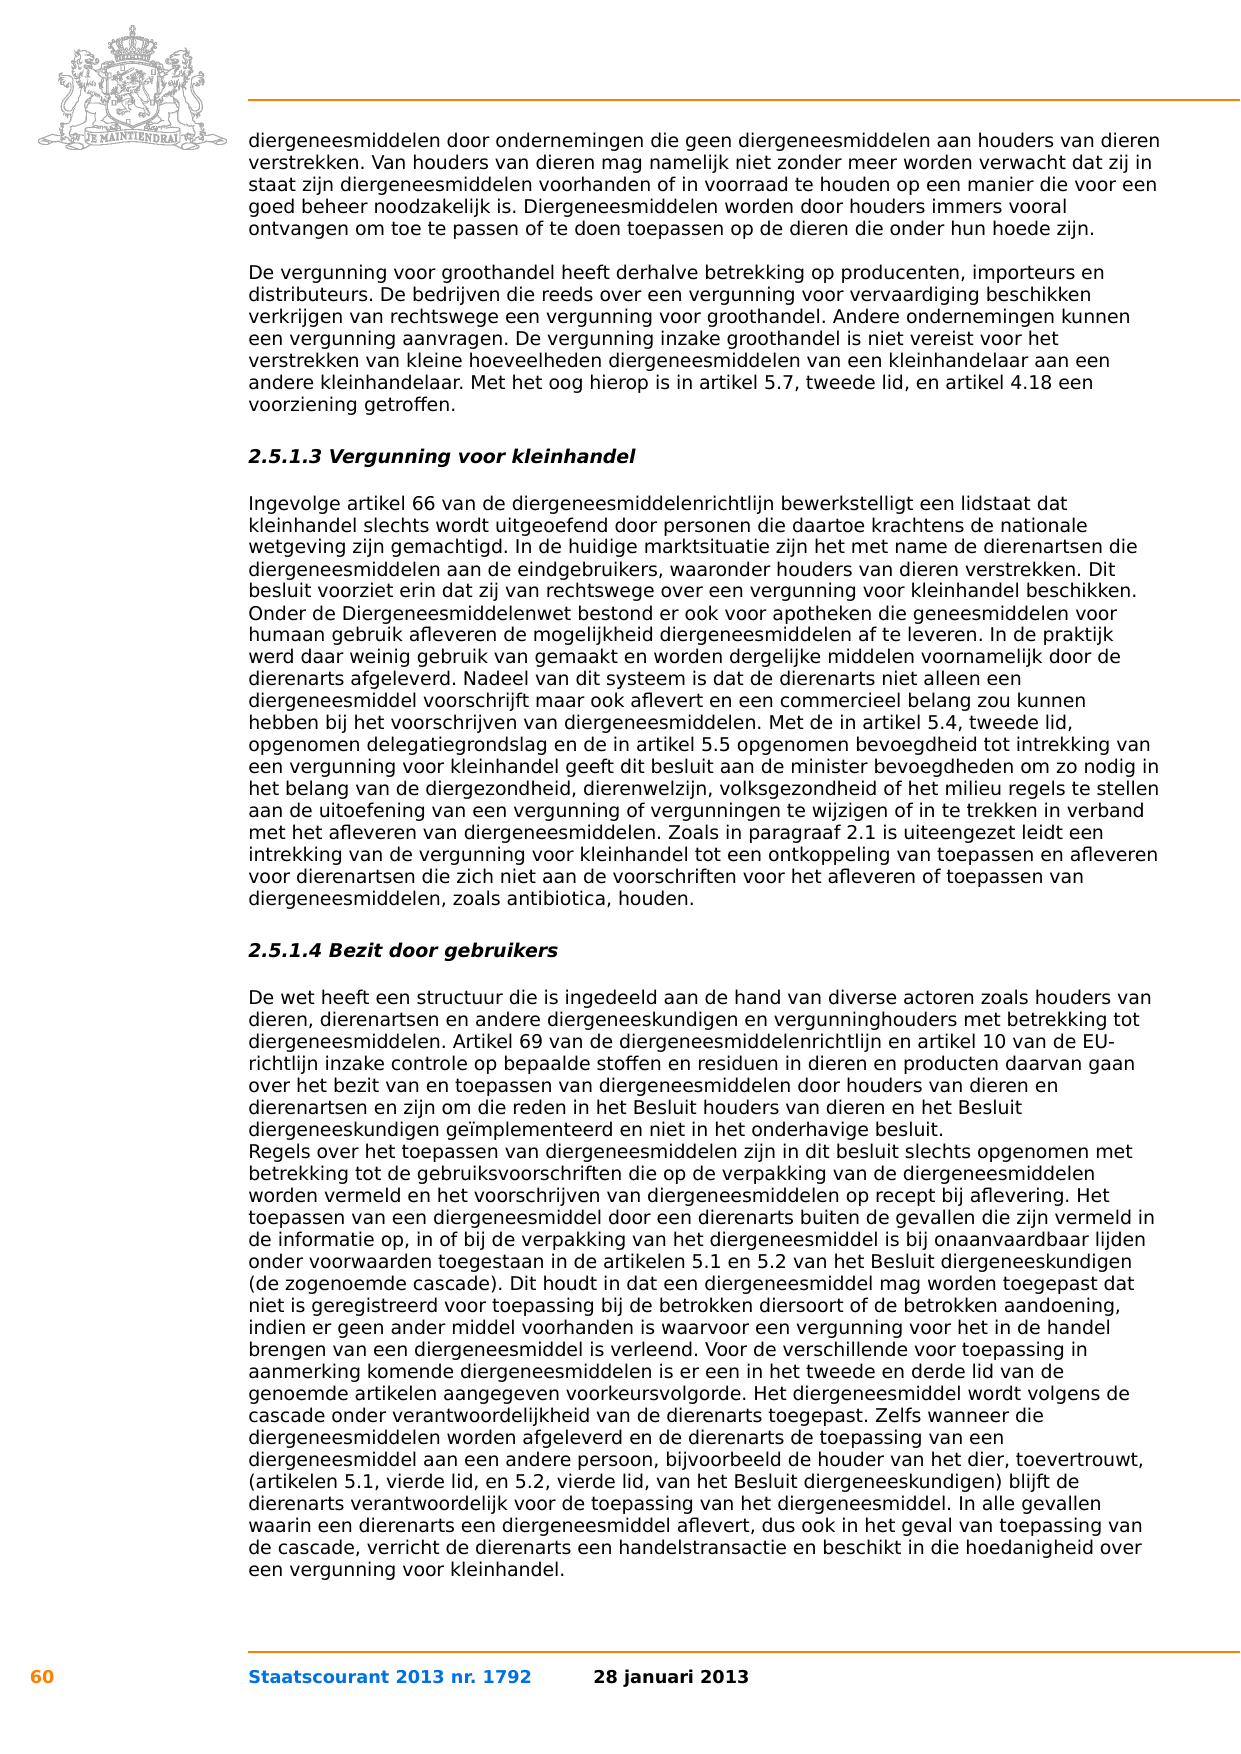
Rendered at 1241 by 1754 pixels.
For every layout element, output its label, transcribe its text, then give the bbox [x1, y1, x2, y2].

text diergeneesmiddelen door ondernemingen die geen diergeneesmiddelen aan houders van dieren verstrekken. Van houders van dieren mag namelijk niet zonder meer worden verwacht dat zij in staat zijn diergeneesmiddelen voorhanden of in voorraad te houden op een manier die voor een goed beheer noodzakelijk is. Diergeneesmiddelen worden door houders immers vooral ontvangen om toe te passen of te doen toepassen op de dieren die onder hun hoede zijn. [248, 130, 1163, 240]
text Regels over het toepassen van diergeneesmiddelen zijn in dit besluit slechts opgenomen met betrekking tot de gebruiksvoorschriften die op de verpakking van de diergeneesmiddelen worden vermeld en het voorschrijven van diergeneesmiddelen op recept bij aflevering. Het toepassen van een diergeneesmiddel door een dierenarts buiten de gevallen die zijn vermeld in de informatie op, in of bij de verpakking van het diergeneesmiddel is bij onaanvaardbaar lijden onder voorwaarden toegestaan in de artikelen 5.1 en 5.2 van het Besluit diergeneeskundigen (de zogenoemde cascade). Dit houdt in dat een diergeneesmiddel mag worden toegepast dat niet is geregistreerd voor toepassing bij de betrokken diersoort of de betrokken aandoening, indien er geen ander middel voorhanden is waarvoor een vergunning voor het in de handel brengen van een diergeneesmiddel is verleend. Voor de verschillende voor toepassing in aanmerking komende diergeneesmiddelen is er een in het tweede en derde lid van de genoemde artikelen aangegeven voorkeursvolgorde. Het diergeneesmiddel wordt volgens de cascade onder verantwoordelijkheid van de dierenarts toegepast. Zelfs wanneer die diergeneesmiddelen worden afgeleverd en de dierenarts de toepassing van een diergeneesmiddel aan een andere persoon, bijvoorbeeld de houder van het dier, toevertrouwt, (artikelen 5.1, vierde lid, en 5.2, vierde lid, van het Besluit diergeneeskundigen) blijft de dierenarts verantwoordelijk voor de toepassing van het diergeneesmiddel. In alle gevallen waarin een dierenarts een diergeneesmiddel aflevert, dus ook in het geval van toepassing van de cascade, verricht de dierenarts een handelstransactie en beschikt in die hoedanigheid over een vergunning voor kleinhandel. [248, 1141, 1163, 1581]
text De vergunning voor groothandel heeft derhalve betrekking op producenten, importeurs en distributeurs. De bedrijven die reeds over een vergunning voor vervaardiging beschikken verkrijgen van rechtswege een vergunning voor groothandel. Andere ondernemingen kunnen een vergunning aanvragen. De vergunning inzake groothandel is niet vereist voor het verstrekken van kleine hoeveelheden diergeneesmiddelen van een kleinhandelaar aan een andere kleinhandelaar. Met het oog hierop is in artikel 5.7, tweede lid, en artikel 4.18 een voorziening getroffen. [248, 262, 1163, 416]
text Ingevolge artikel 66 van de diergeneesmiddelenrichtlijn bewerkstelligt een lidstaat dat kleinhandel slechts wordt uitgeoefend door personen die daartoe krachtens de nationale wetgeving zijn gemachtigd. In de huidige marktsituatie zijn het met name de dierenartsen die diergeneesmiddelen aan de eindgebruikers, waaronder houders van dieren verstrekken. Dit besluit voorziet erin dat zij van rechtswege over een vergunning voor kleinhandel beschikken. [248, 492, 1163, 602]
subtitle 2.5.1.4 Bezit door gebruikers [248, 940, 1163, 962]
text De wet heeft een structuur die is ingedeeld aan de hand van diverse actoren zoals houders van dieren, dierenartsen en andere diergeneeskundigen en vergunninghouders met betrekking tot diergeneesmiddelen. Artikel 69 van de diergeneesmiddelenrichtlijn en artikel 10 van de EU-richtlijn inzake controle op bepaalde stoffen en residuen in dieren en producten daarvan gaan over het bezit van en toepassen van diergeneesmiddelen door houders van dieren en dierenartsen en zijn om die reden in het Besluit houders van dieren en het Besluit diergeneeskundigen geïmplementeerd en niet in het onderhavige besluit. [248, 987, 1163, 1141]
text Onder de Diergeneesmiddelenwet bestond er ook voor apotheken die geneesmiddelen voor humaan gebruik afleveren de mogelijkheid diergeneesmiddelen af te leveren. In de praktijk werd daar weinig gebruik van gemaakt en worden dergelijke middelen voornamelijk door de dierenarts afgeleverd. Nadeel van dit systeem is dat de dierenarts niet alleen een diergeneesmiddel voorschrijft maar ook aflevert en een commercieel belang zou kunnen hebben bij het voorschrijven van diergeneesmiddelen. Met de in artikel 5.4, tweede lid, opgenomen delegatiegrondslag en de in artikel 5.5 opgenomen bevoegdheid tot intrekking van een vergunning voor kleinhandel geeft dit besluit aan de minister bevoegdheden om zo nodig in het belang van de diergezondheid, dierenwelzijn, volksgezondheid of het milieu regels te stellen aan de uitoefening van een vergunning of vergunningen te wijzigen of in te trekken in verband met het afleveren van diergeneesmiddelen. Zoals in paragraaf 2.1 is uiteengezet leidt een intrekking van de vergunning voor kleinhandel tot een ontkoppeling van toepassen en afleveren voor dierenartsen die zich niet aan de voorschriften voor het afleveren of toepassen van diergeneesmiddelen, zoals antibiotica, houden. [248, 602, 1163, 910]
picture [38, 25, 227, 150]
subtitle 2.5.1.3 Vergunning voor kleinhandel [248, 446, 1163, 467]
